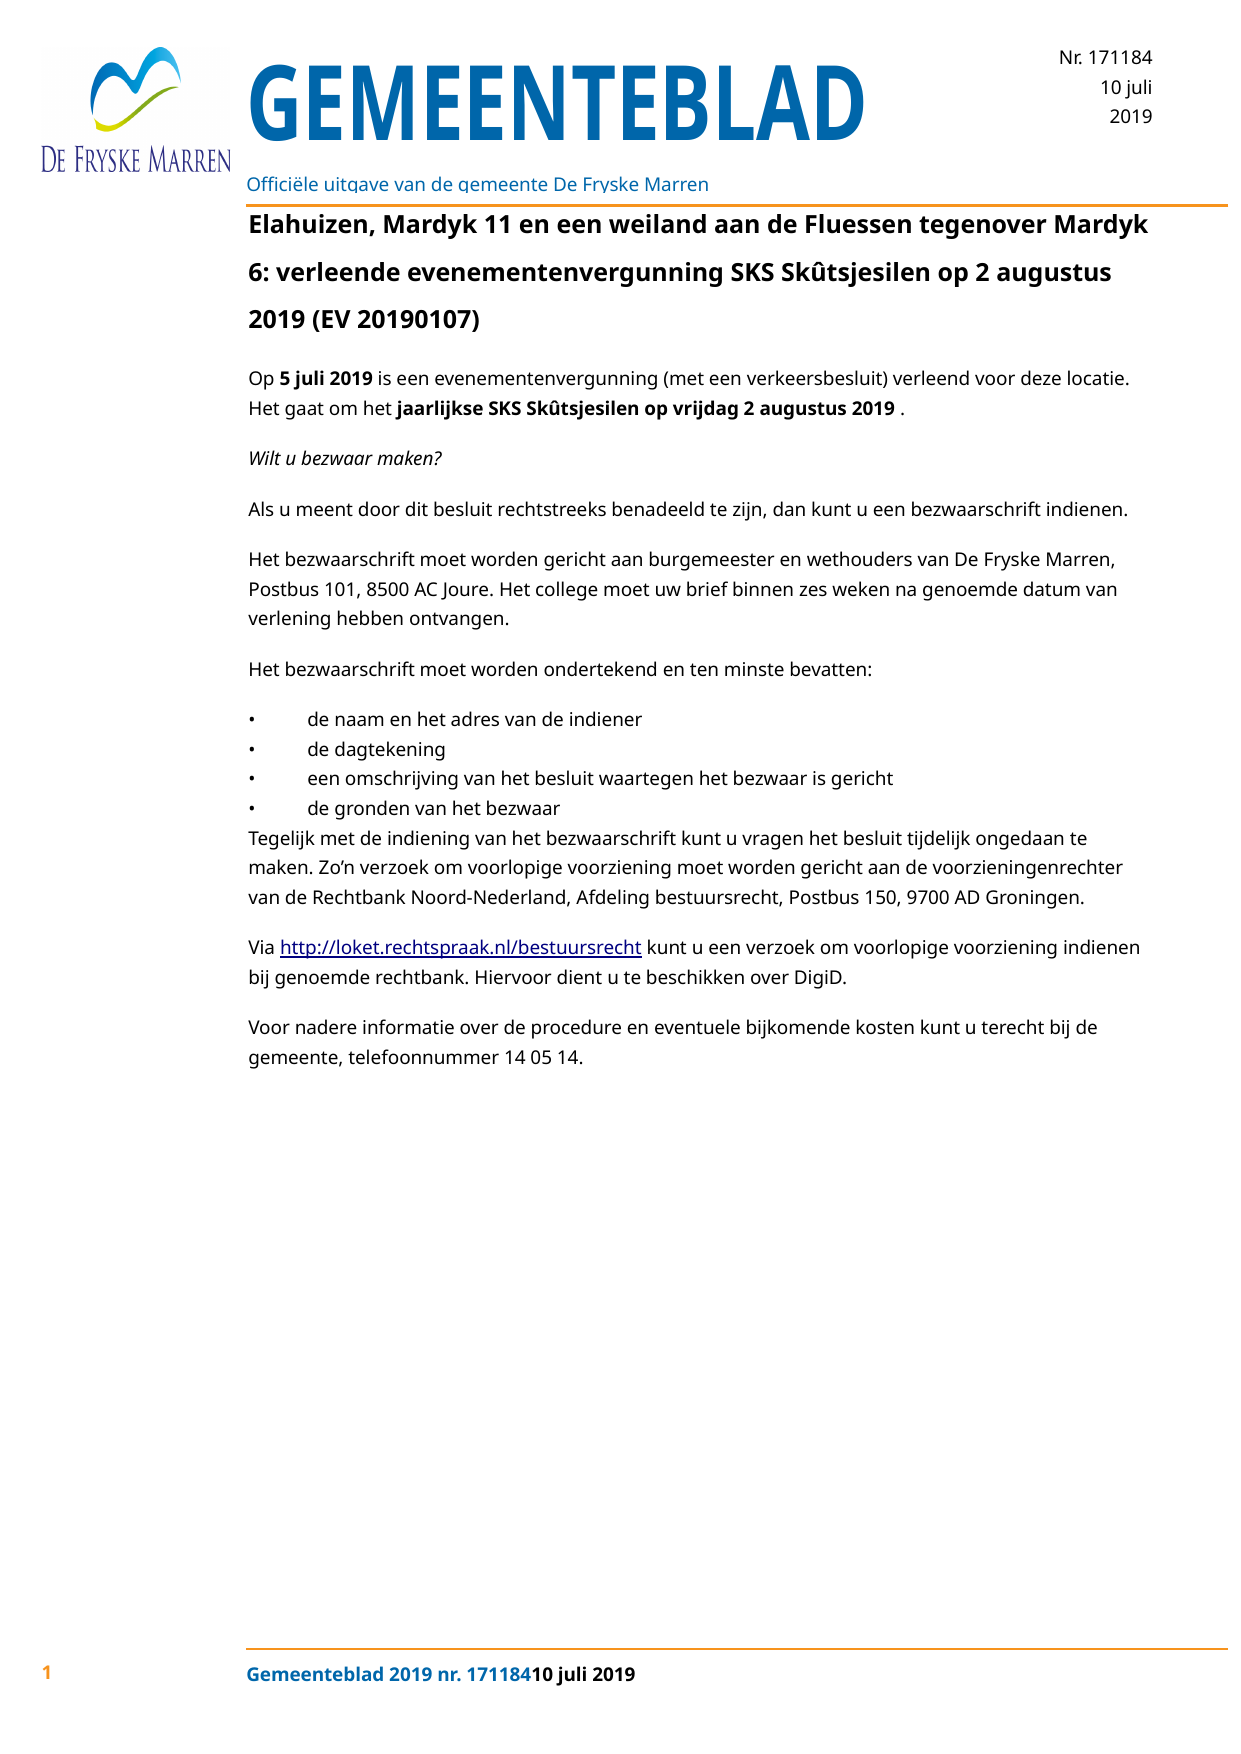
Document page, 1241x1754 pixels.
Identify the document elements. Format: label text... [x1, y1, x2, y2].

text Wilt u bezwaar maken? [248, 446, 1152, 471]
picture [41, 47, 231, 172]
text Het bezwaarschrift moet worden ondertekend en ten minste bevatten: [248, 656, 1152, 682]
list een omschrijving van het besluit waartegen het bezwaar is gericht [248, 766, 1152, 791]
text Op 5 juli 2019 is een evenementenvergunning (met een verkeersbesluit) verleend voor deze locatie. Het gaat om het jaarlijkse SKS Skûtsjesilen op vrijdag 2 augustus 2019 . [248, 366, 1152, 421]
text Via http://loket.rechtspraak.nl/bestuursrecht kunt u een verzoek om voorlopige voorziening indienen bij genoemde rechtbank. Hiervoor dient u te beschikken over DigiD. [248, 934, 1152, 989]
text Tegelijk met de indiening van het bezwaarschrift kunt u vragen het besluit tijdelijk ongedaan te maken. Zo’n verzoek om voorlopige voorziening moet worden gericht aan de voorzieningenrechter van de Rechtbank Noord-Nederland, Afdeling bestuursrecht, Postbus 150, 9700 AD Groningen. [248, 825, 1152, 909]
list de gronden van het bezwaar [248, 795, 1152, 821]
list de dagtekening [248, 736, 1152, 762]
list de naam en het adres van de indiener [248, 706, 1152, 732]
text Als u meent door dit besluit rechtstreeks benadeeld te zijn, dan kunt u een bezwaarschrift indienen. [248, 496, 1152, 522]
text Elahuizen, Mardyk 11 en een weiland aan de Fluessen tegenover Mardyk 6: verleende evenementenvergunning SKS Skûtsjesilen op 2 augustus 2019 (EV 20190107) [248, 207, 1152, 336]
text Voor nadere informatie over de procedure en eventuele bijkomende kosten kunt u terecht bij de gemeente, telefoonnummer 14 05 14. [248, 1014, 1152, 1069]
text Het bezwaarschrift moet worden gericht aan burgemeester en wethouders van De Fryske Marren, Postbus 101, 8500 AC Joure. Het college moet uw brief binnen zes weken na genoemde datum van verlening hebben ontvangen. [248, 546, 1152, 631]
